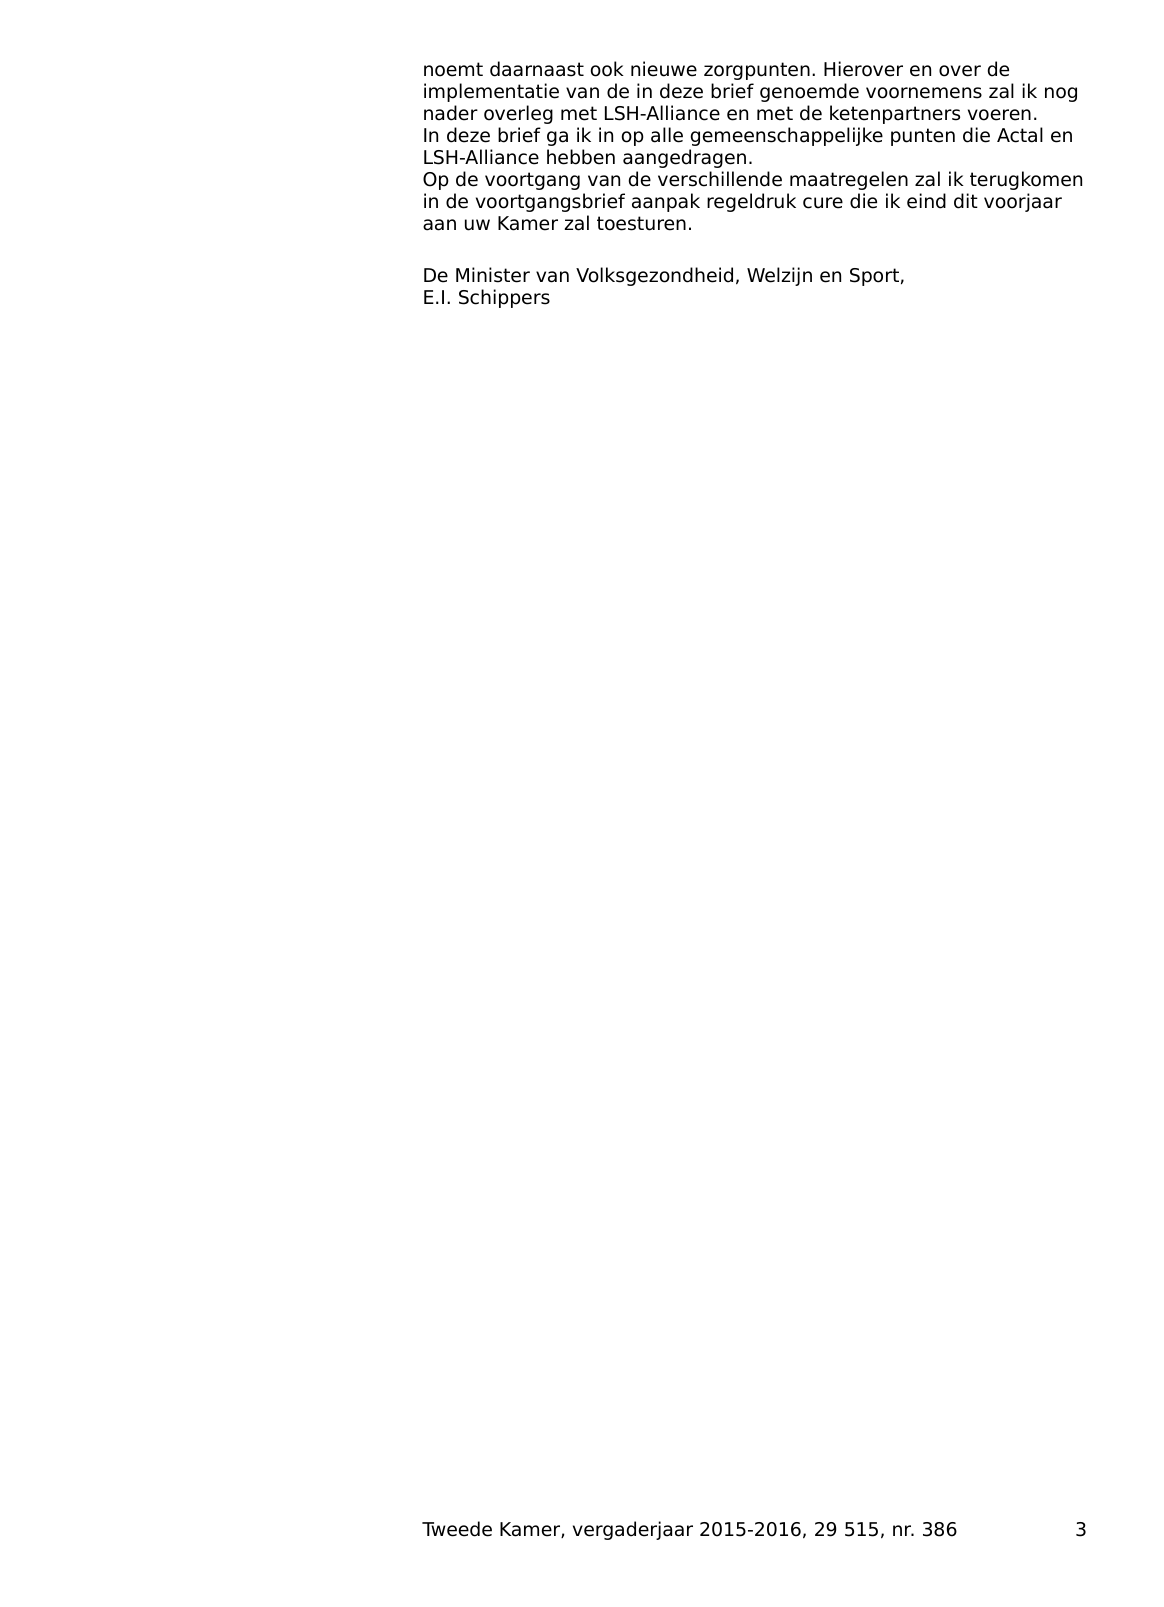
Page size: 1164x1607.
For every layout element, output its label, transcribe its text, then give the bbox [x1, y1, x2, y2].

text De Minister van Volksgezondheid, Welzijn en Sport, E.I. Schippers [422, 265, 1087, 309]
text Op de voortgang van de verschillende maatregelen zal ik terugkomen in de voortgangsbrief aanpak regeldruk cure die ik eind dit voorjaar aan uw Kamer zal toesturen. [422, 169, 1087, 235]
text In deze brief ga ik in op alle gemeenschappelijke punten die Actal en LSH-Alliance hebben aangedragen. [422, 125, 1087, 169]
text noemt daarnaast ook nieuwe zorgpunten. Hierover en over de implementatie van de in deze brief genoemde voornemens zal ik nog nader overleg met LSH-Alliance en met de ketenpartners voeren. [422, 59, 1087, 125]
